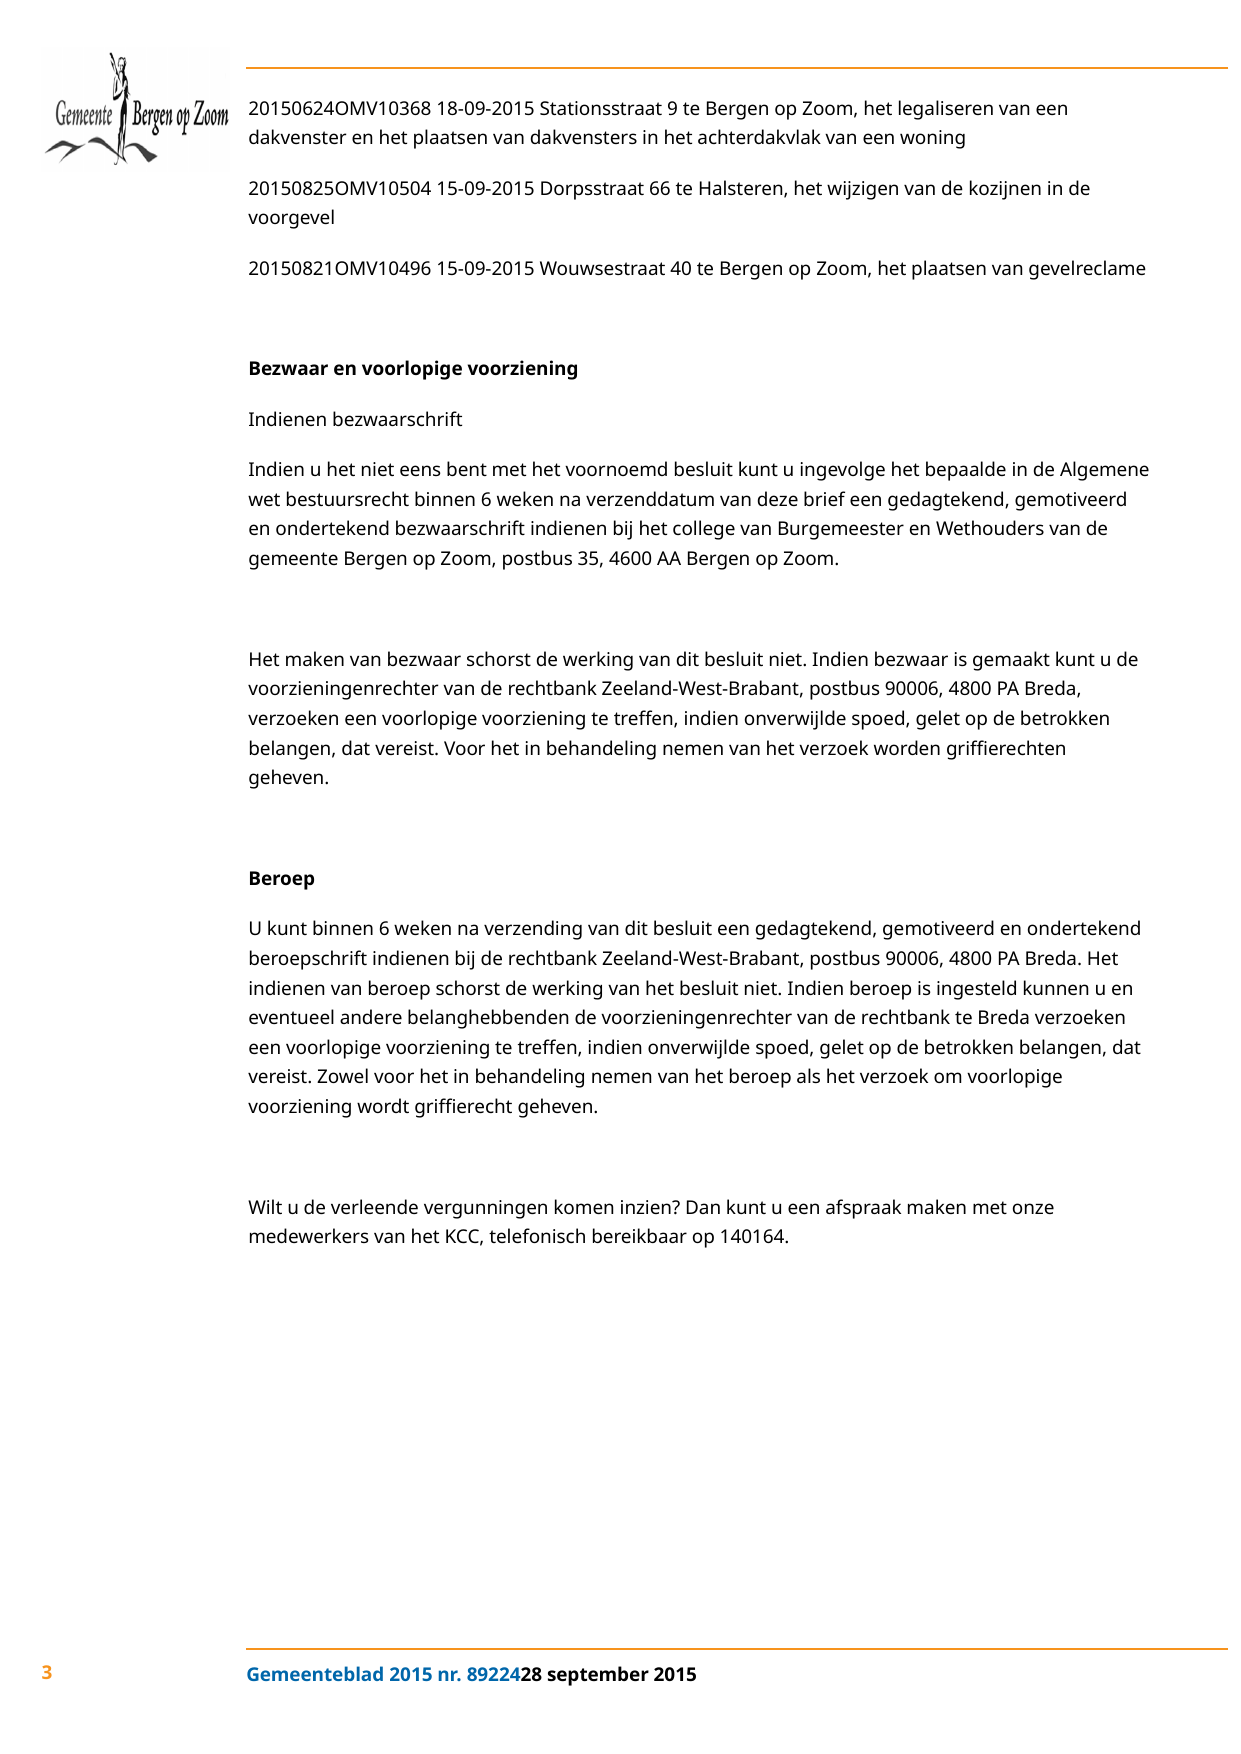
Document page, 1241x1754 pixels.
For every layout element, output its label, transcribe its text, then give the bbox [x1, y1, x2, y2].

text U kunt binnen 6 weken na verzending van dit besluit een gedagtekend, gemotiveerd en ondertekend beroepschrift indienen bij de rechtbank Zeeland-West-Brabant, postbus 90006, 4800 PA Breda. Het indienen van beroep schorst de werking van het besluit niet. Indien beroep is ingesteld kunnen u en eventueel andere belanghebbenden de voorzieningenrechter van de rechtbank te Breda verzoeken een voorlopige voorziening te treffen, indien onverwijlde spoed, gelet op de betrokken belangen, dat vereist. Zowel voor het in behandeling nemen van het beroep als het verzoek om voorlopige voorziening wordt griffierecht geheven. [248, 916, 1152, 1119]
picture [41, 47, 231, 172]
text 20150624OMV10368 18-09-2015 Stationsstraat 9 te Bergen op Zoom, het legaliseren van een dakvenster en het plaatsen van dakvensters in het achterdakvlak van een woning [248, 95, 1152, 150]
text Bezwaar en voorlopige voorziening [248, 356, 1152, 381]
text 20150825OMV10504 15-09-2015 Dorpsstraat 66 te Halsteren, het wijzigen van de kozijnen in de voorgevel [248, 175, 1152, 230]
text Wilt u de verleende vergunningen komen inzien? Dan kunt u een afspraak maken met onze medewerkers van het KCC, telefonisch bereikbaar op 140164. [248, 1194, 1152, 1249]
text Indien u het niet eens bent met het voornoemd besluit kunt u ingevolge het bepaalde in de Algemene wet bestuursrecht binnen 6 weken na verzenddatum van deze brief een gedagtekend, gemotiveerd en ondertekend bezwaarschrift indienen bij het college van Burgemeester en Wethouders van de gemeente Bergen op Zoom, postbus 35, 4600 AA Bergen op Zoom. [248, 456, 1152, 571]
text 20150821OMV10496 15-09-2015 Wouwsestraat 40 te Bergen op Zoom, het plaatsen van gevelreclame [248, 255, 1152, 281]
text Het maken van bezwaar schorst de werking van dit besluit niet. Indien bezwaar is gemaakt kunt u de voorzieningenrechter van de rechtbank Zeeland-West-Brabant, postbus 90006, 4800 PA Breda, verzoeken een voorlopige voorziening te treffen, indien onverwijlde spoed, gelet op de betrokken belangen, dat vereist. Voor het in behandeling nemen van het verzoek worden griffierechten geheven. [248, 646, 1152, 790]
text Indienen bezwaarschrift [248, 406, 1152, 432]
text Beroep [248, 865, 1152, 891]
